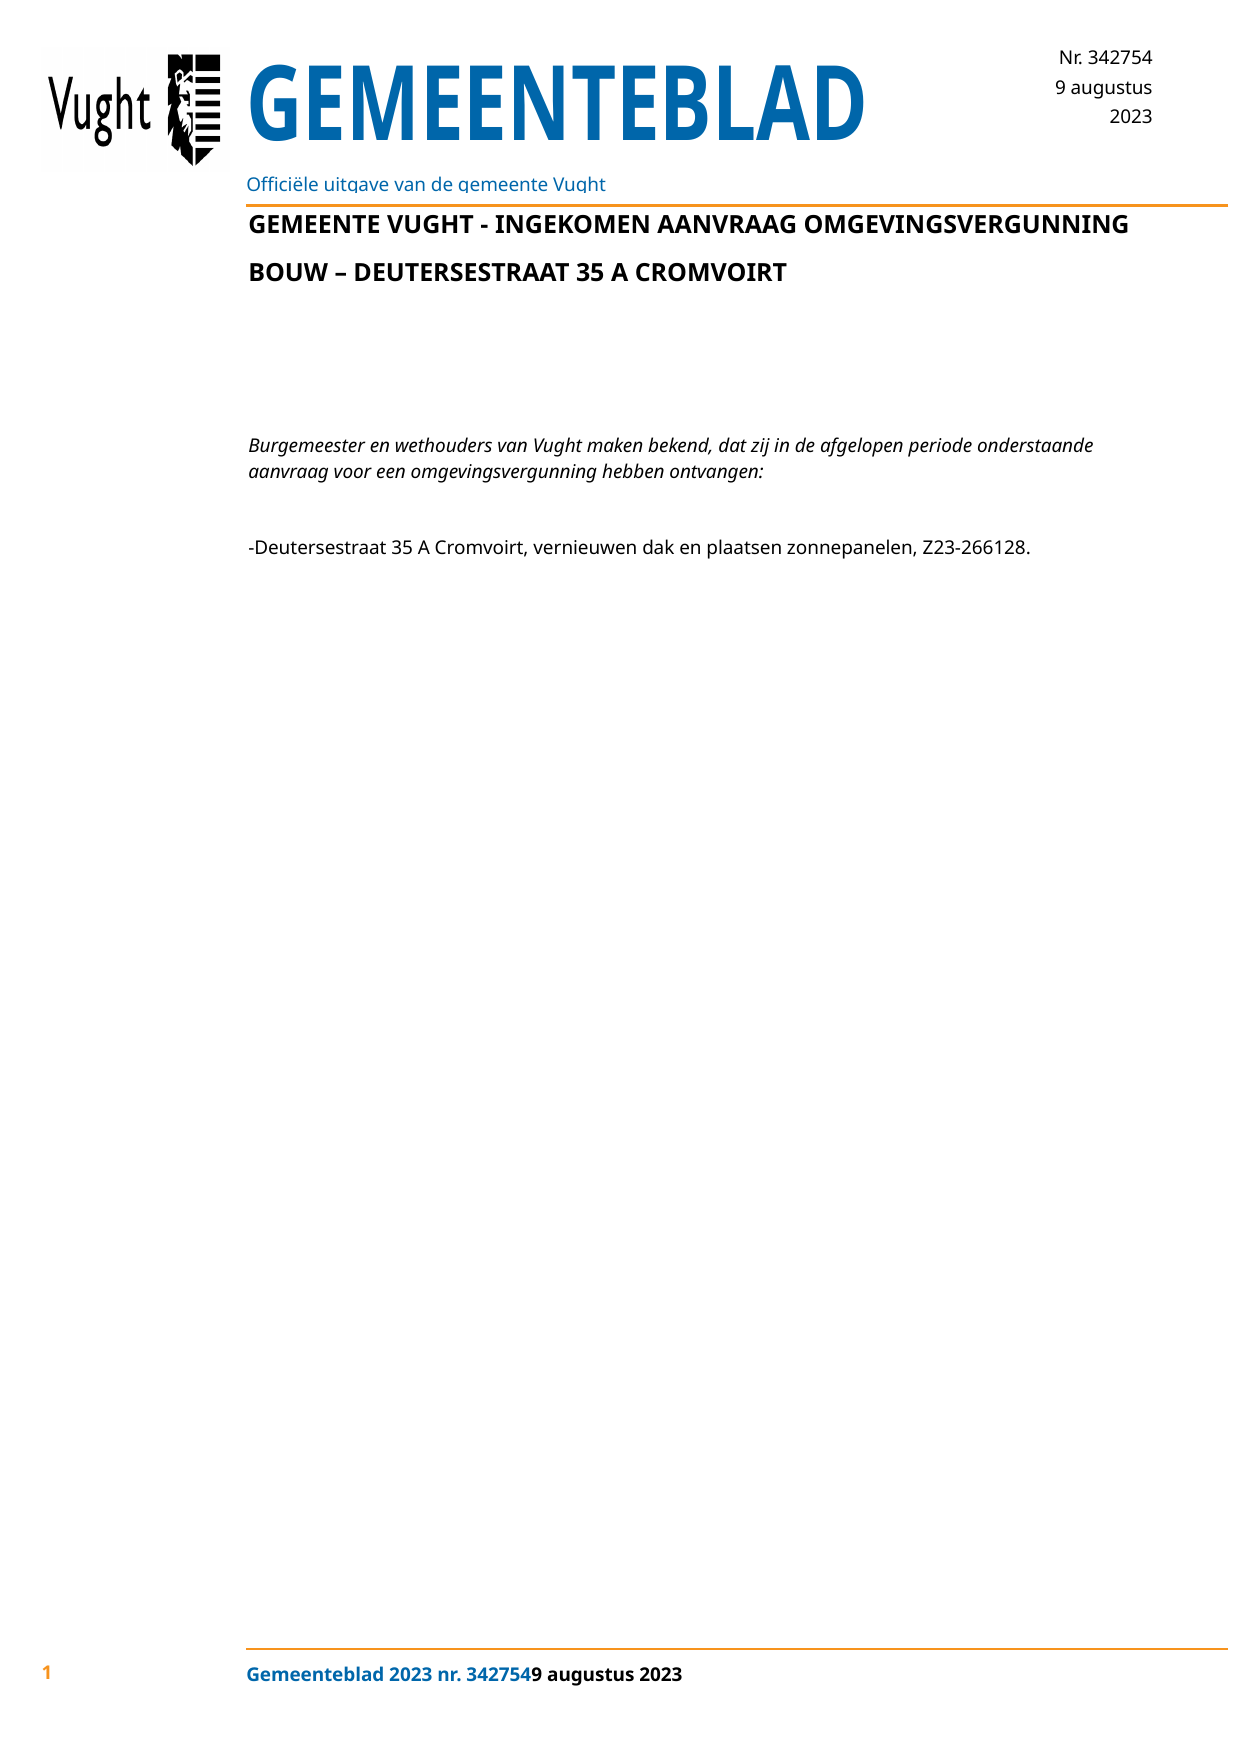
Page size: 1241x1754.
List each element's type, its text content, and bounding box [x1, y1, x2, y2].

text -Deutersestraat 35 A Cromvoirt, vernieuwen dak en plaatsen zonnepanelen, Z23-266128. [248, 534, 1152, 560]
picture [41, 47, 231, 172]
text GEMEENTE VUGHT - INGEKOMEN AANVRAAG OMGEVINGSVERGUNNING BOUW – DEUTERSESTRAAT 35 A CROMVOIRT [248, 207, 1152, 288]
text Burgemeester en wethouders van Vught maken bekend, dat zij in de afgelopen periode onderstaande aanvraag voor een omgevingsvergunning hebben ontvangen: [248, 432, 1152, 484]
